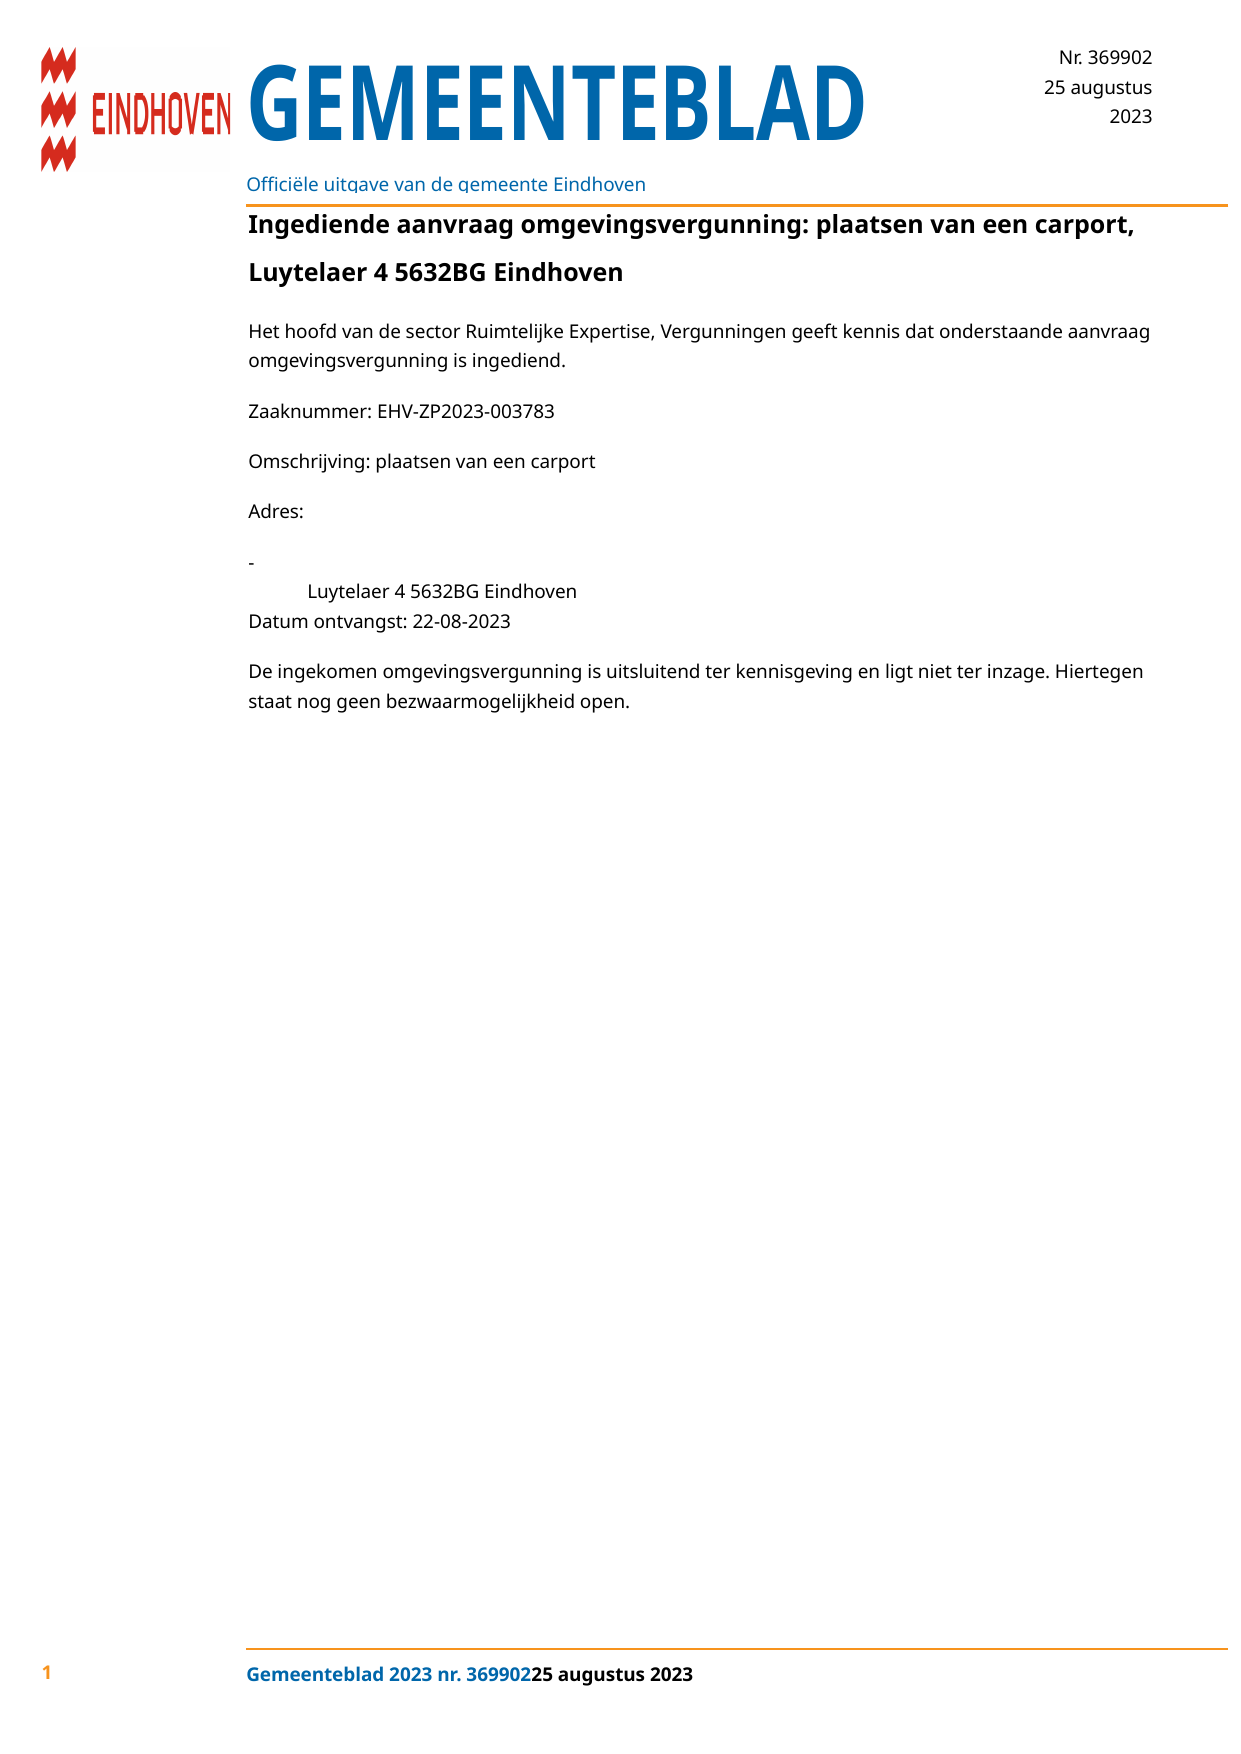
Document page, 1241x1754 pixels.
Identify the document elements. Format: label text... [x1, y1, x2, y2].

text Zaaknummer: EHV-ZP2023-003783 [248, 398, 1152, 424]
list Luytelaer 4 5632BG Eindhoven [248, 579, 1152, 604]
text Omschrijving: plaatsen van een carport [248, 448, 1152, 474]
text Ingediende aanvraag omgevingsvergunning: plaatsen van een carport, Luytelaer 4 5632BG Eindhoven [248, 207, 1152, 288]
text Adres: [248, 499, 1152, 524]
text De ingekomen omgevingsvergunning is uitsluitend ter kennisgeving en ligt niet ter inzage. Hiertegen staat nog geen bezwaarmogelijkheid open. [248, 659, 1152, 714]
text Datum ontvangst: 22-08-2023 [248, 608, 1152, 634]
text Het hoofd van de sector Ruimtelijke Expertise, Vergunningen geeft kennis dat onderstaande aanvraag omgevingsvergunning is ingediend. [248, 318, 1152, 373]
picture [41, 47, 231, 172]
